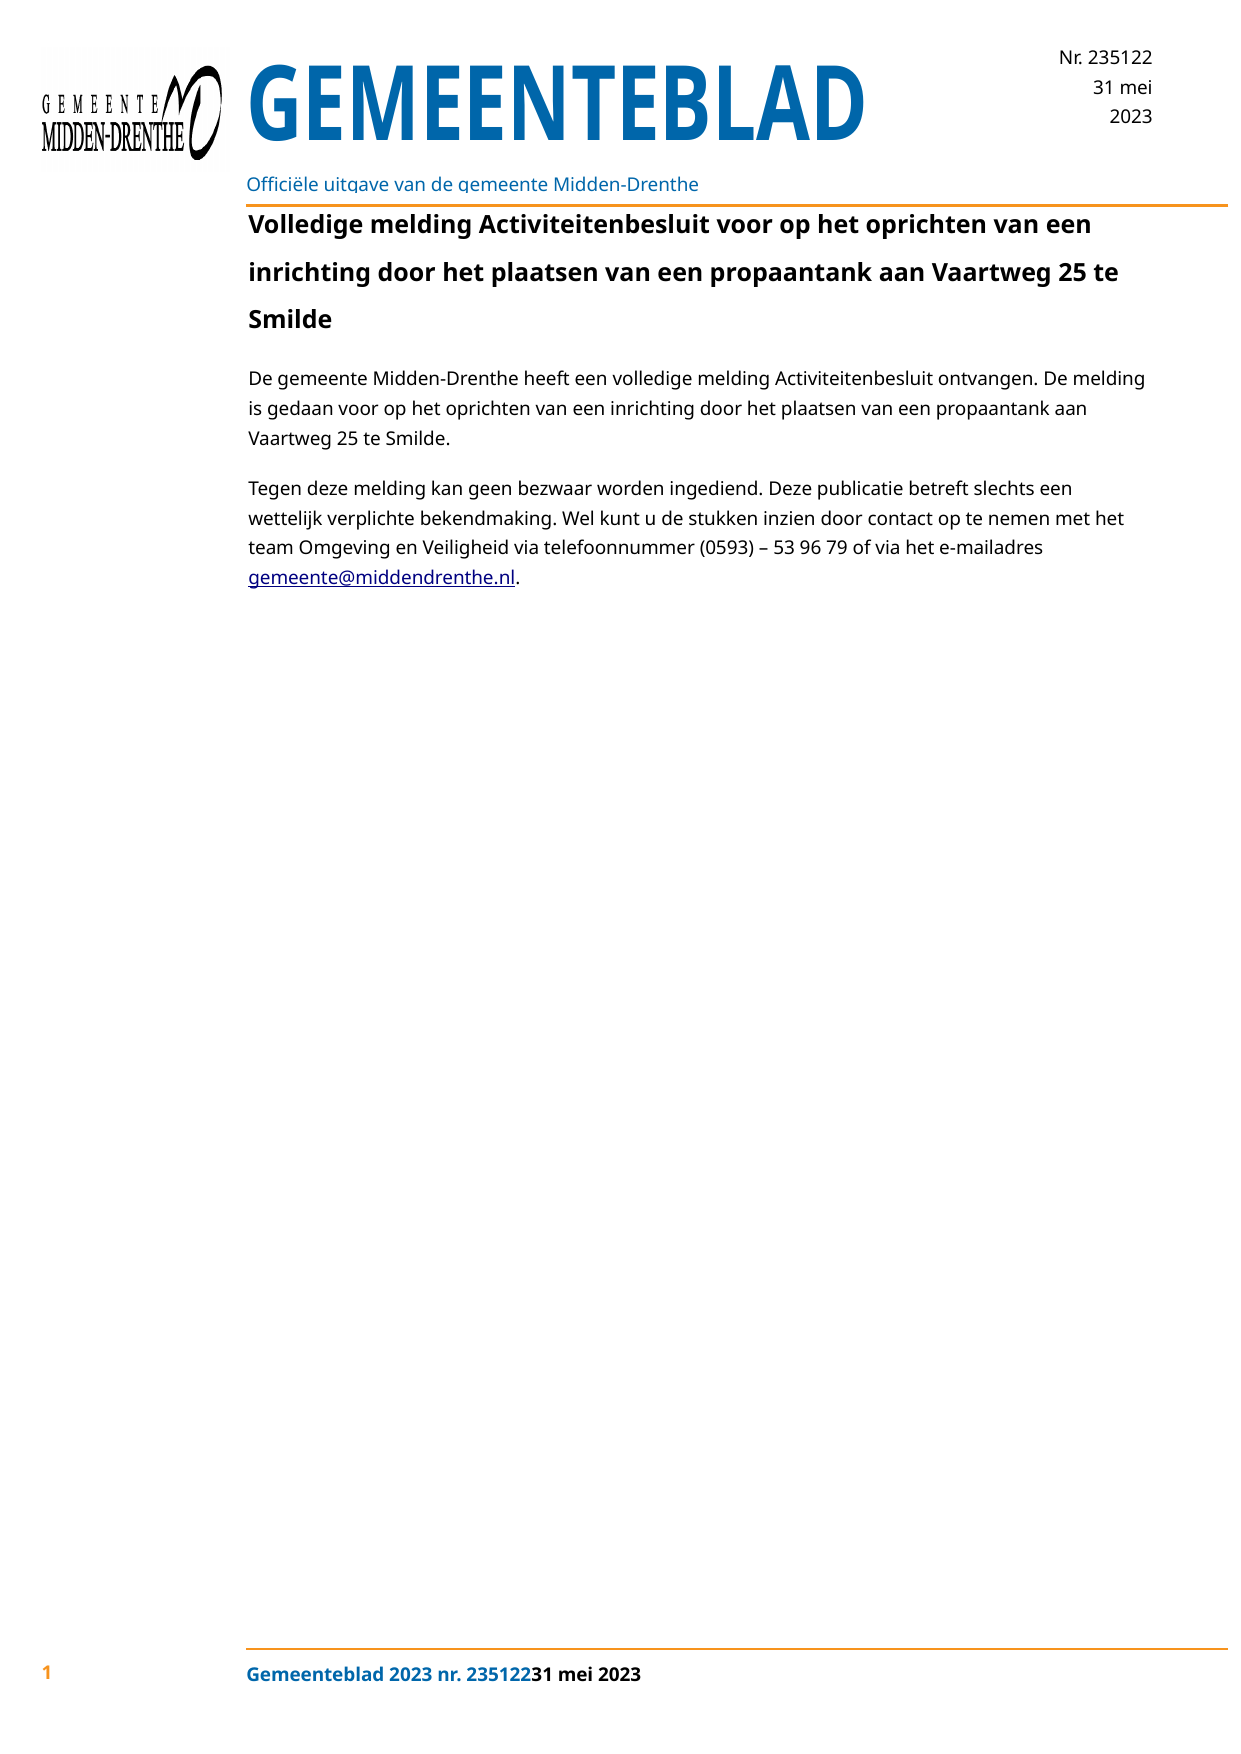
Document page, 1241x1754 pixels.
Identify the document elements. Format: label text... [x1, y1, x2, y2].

text Volledige melding Activiteitenbesluit voor op het oprichten van een inrichting door het plaatsen van een propaantank aan Vaartweg 25 te Smilde [248, 207, 1152, 336]
text Tegen deze melding kan geen bezwaar worden ingediend. Deze publicatie betreft slechts een wettelijk verplichte bekendmaking. Wel kunt u de stukken inzien door contact op te nemen met het team Omgeving en Veiligheid via telefoonnummer (0593) – 53 96 79 of via het e-mailadres gemeente@middendrenthe.nl. [248, 475, 1152, 589]
text De gemeente Midden-Drenthe heeft een volledige melding Activiteitenbesluit ontvangen. De melding is gedaan voor op het oprichten van een inrichting door het plaatsen van een propaantank aan Vaartweg 25 te Smilde. [248, 366, 1152, 450]
picture [41, 47, 231, 172]
